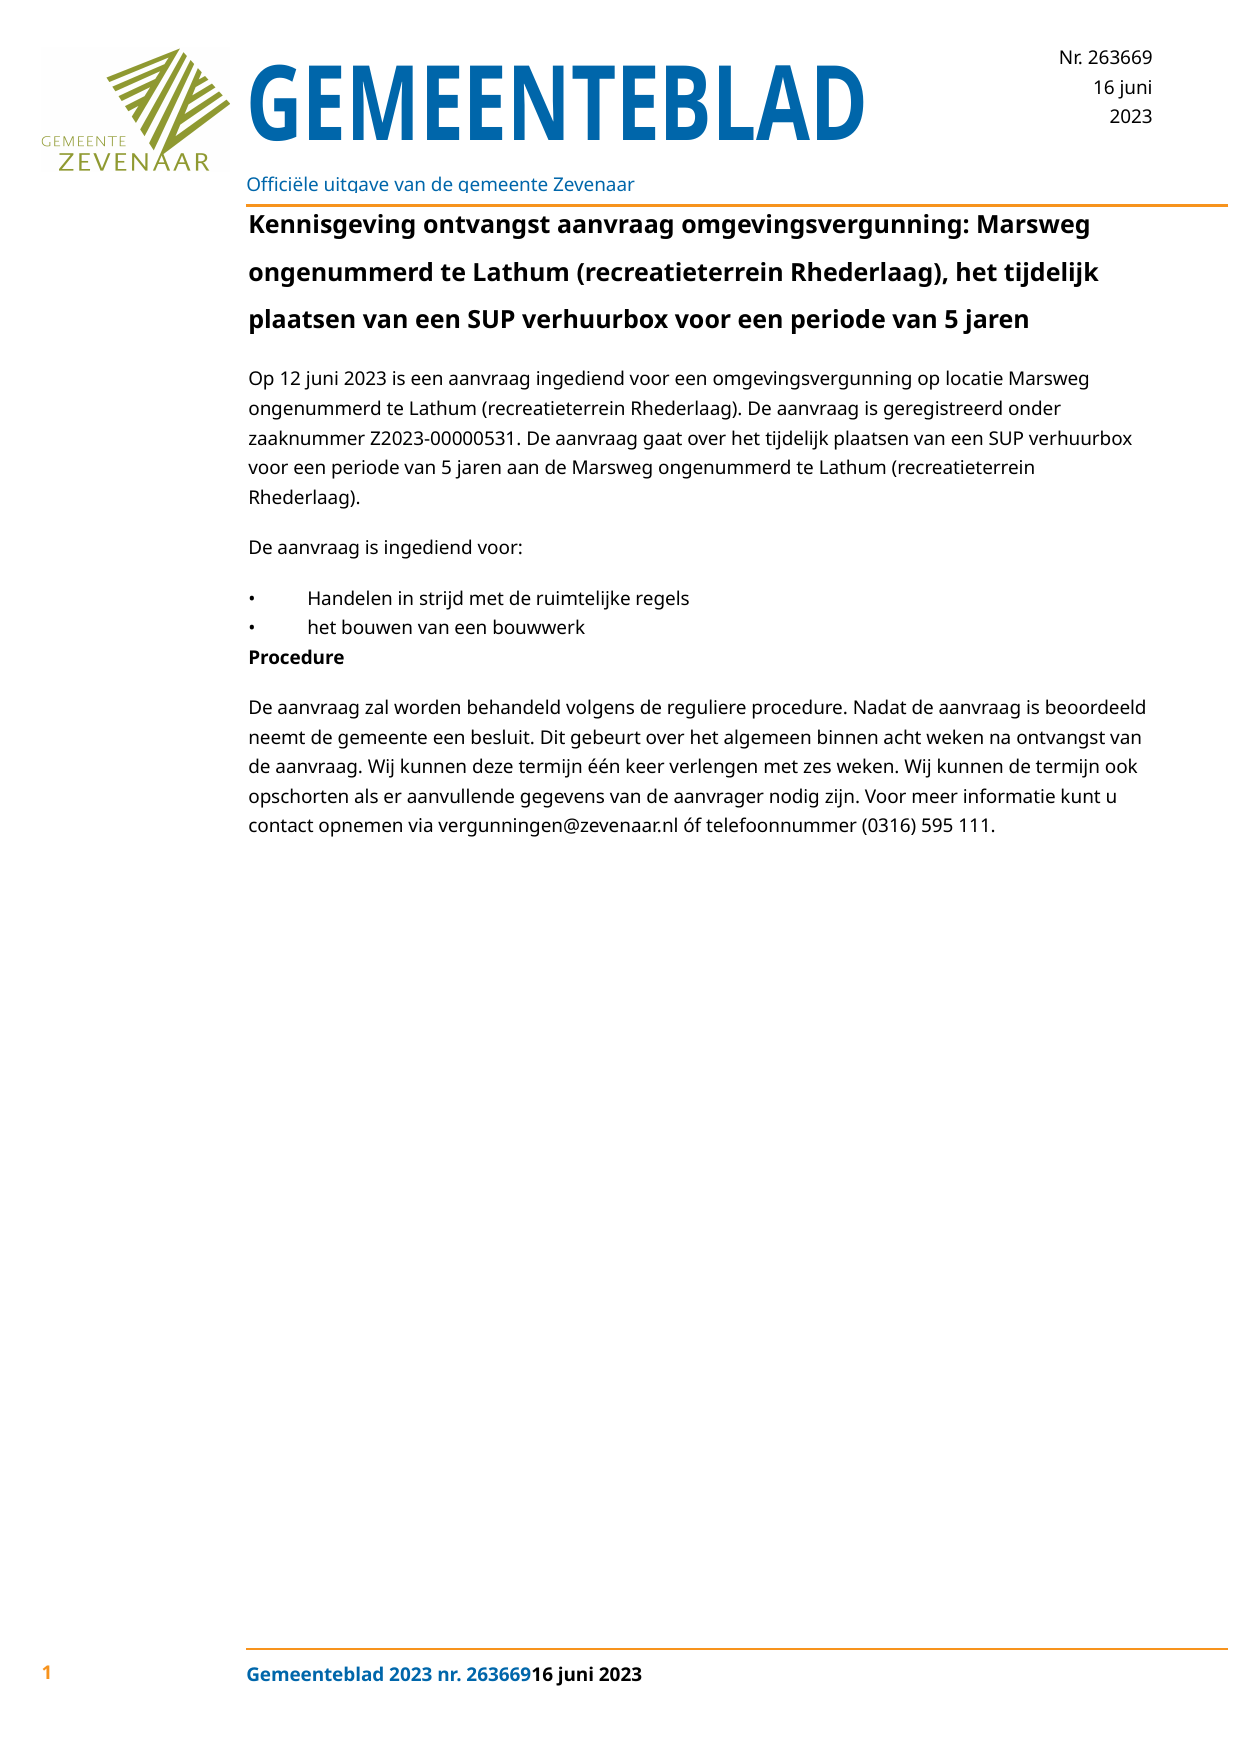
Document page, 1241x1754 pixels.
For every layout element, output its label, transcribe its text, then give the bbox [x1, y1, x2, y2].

text De aanvraag zal worden behandeld volgens de reguliere procedure. Nadat de aanvraag is beoordeeld neemt de gemeente een besluit. Dit gebeurt over het algemeen binnen acht weken na ontvangst van de aanvraag. Wij kunnen deze termijn één keer verlengen met zes weken. Wij kunnen de termijn ook opschorten als er aanvullende gegevens van de aanvrager nodig zijn. Voor meer informatie kunt u contact opnemen via vergunningen@zevenaar.nl óf telefoonnummer (0316) 595 111. [248, 694, 1152, 838]
list het bouwen van een bouwwerk [248, 614, 1152, 640]
text Kennisgeving ontvangst aanvraag omgevingsvergunning: Marsweg ongenummerd te Lathum (recreatieterrein Rhederlaag), het tijdelijk plaatsen van een SUP verhuurbox voor een periode van 5 jaren [248, 207, 1152, 336]
text Op 12 juni 2023 is een aanvraag ingediend voor een omgevingsvergunning op locatie Marsweg ongenummerd te Lathum (recreatieterrein Rhederlaag). De aanvraag is geregistreerd onder zaaknummer Z2023-00000531. De aanvraag gaat over het tijdelijk plaatsen van een SUP verhuurbox voor een periode van 5 jaren aan de Marsweg ongenummerd te Lathum (recreatieterrein Rhederlaag). [248, 366, 1152, 509]
list Handelen in strijd met de ruimtelijke regels [248, 585, 1152, 610]
picture [41, 47, 231, 172]
text De aanvraag is ingediend voor: [248, 534, 1152, 560]
text Procedure [248, 644, 1152, 669]
